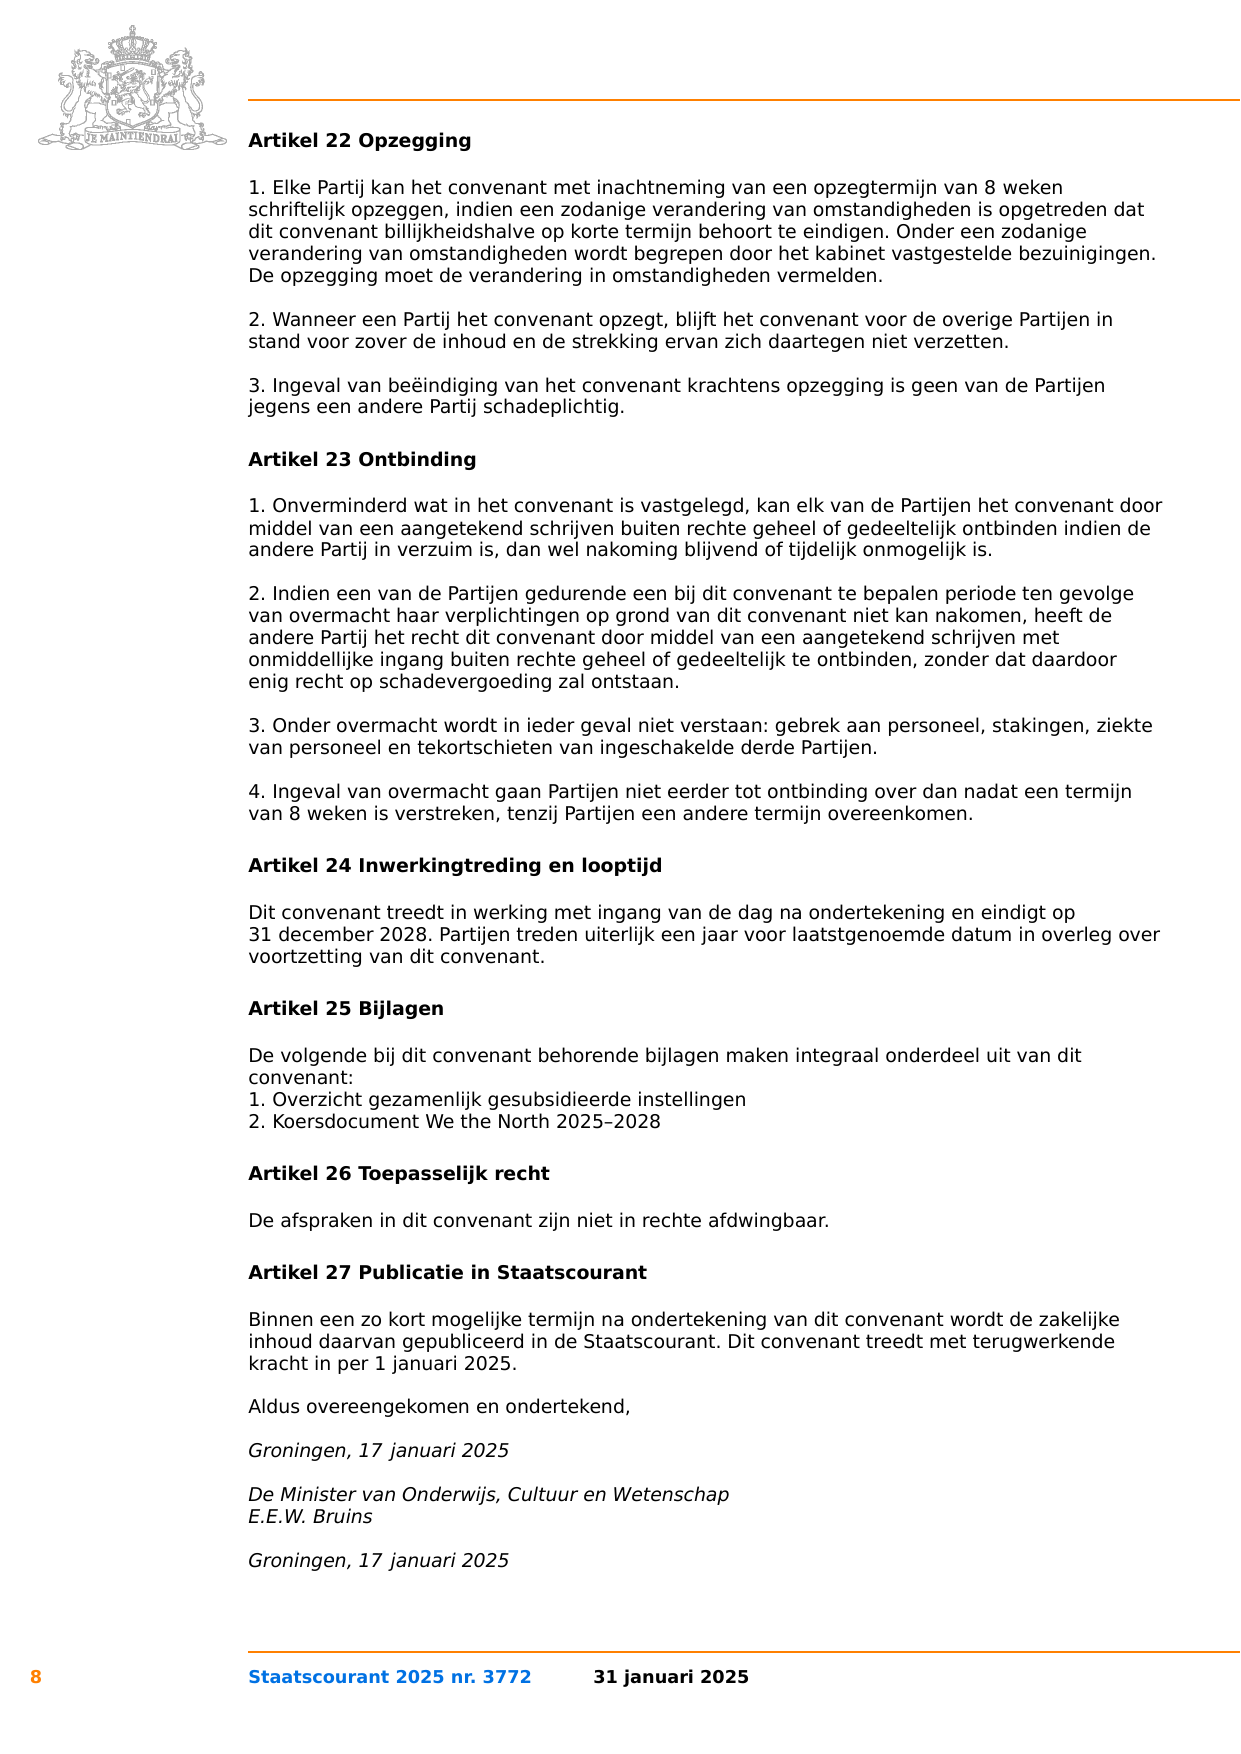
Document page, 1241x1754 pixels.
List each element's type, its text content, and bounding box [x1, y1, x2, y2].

subtitle Artikel 27 Publicatie in Staatscourant [248, 1262, 1163, 1283]
text 1. Overzicht gezamenlijk gesubsidieerde instellingen [248, 1089, 1163, 1111]
text Aldus overeengekomen en ondertekend, [248, 1396, 1163, 1418]
text 4. Ingeval van overmacht gaan Partijen niet eerder tot ontbinding over dan nadat een termijn van 8 weken is verstreken, tenzij Partijen een andere termijn overeenkomen. [248, 781, 1163, 825]
text 2. Wanneer een Partij het convenant opzegt, blijft het convenant voor de overige Partijen in stand voor zover de inhoud en de strekking ervan zich daartegen niet verzetten. [248, 309, 1163, 353]
picture [38, 25, 227, 150]
subtitle Artikel 23 Ontbinding [248, 448, 1163, 470]
text Dit convenant treedt in werking met ingang van de dag na ondertekening en eindigt op 31 december 2028. Partijen treden uiterlijk een jaar voor laatstgenoemde datum in overleg over voortzetting van dit convenant. [248, 902, 1163, 968]
subtitle Artikel 24 Inwerkingtreding en looptijd [248, 855, 1163, 877]
text De Minister van Onderwijs, Cultuur en Wetenschap E.E.W. Bruins [248, 1484, 1163, 1528]
text De afspraken in dit convenant zijn niet in rechte afdwingbaar. [248, 1209, 1163, 1232]
text Groningen, 17 januari 2025 [248, 1550, 1163, 1572]
subtitle Artikel 26 Toepasselijk recht [248, 1163, 1163, 1184]
text 1. Elke Partij kan het convenant met inachtneming van een opzegtermijn van 8 weken schriftelijk opzeggen, indien een zodanige verandering van omstandigheden is opgetreden dat dit convenant billijkheidshalve op korte termijn behoort te eindigen. Onder een zodanige verandering van omstandigheden wordt begrepen door het kabinet vastgestelde bezuinigingen. De opzegging moet de verandering in omstandigheden vermelden. [248, 177, 1163, 287]
text 2. Indien een van de Partijen gedurende een bij dit convenant te bepalen periode ten gevolge van overmacht haar verplichtingen op grond van dit convenant niet kan nakomen, heeft de andere Partij het recht dit convenant door middel van een aangetekend schrijven met onmiddellijke ingang buiten rechte geheel of gedeeltelijk te ontbinden, zonder dat daardoor enig recht op schadevergoeding zal ontstaan. [248, 583, 1163, 693]
subtitle Artikel 25 Bijlagen [248, 998, 1163, 1020]
text De volgende bij dit convenant behorende bijlagen maken integraal onderdeel uit van dit convenant: [248, 1045, 1163, 1089]
text Binnen een zo kort mogelijke termijn na ondertekening van dit convenant wordt de zakelijke inhoud daarvan gepubliceerd in de Staatscourant. Dit convenant treedt met terugwerkende kracht in per 1 januari 2025. [248, 1308, 1163, 1374]
subtitle Artikel 22 Opzegging [248, 130, 1163, 152]
text Groningen, 17 januari 2025 [248, 1440, 1163, 1462]
text 3. Ingeval van beëindiging van het convenant krachtens opzegging is geen van de Partijen jegens een andere Partij schadeplichtig. [248, 374, 1163, 418]
text 1. Onverminderd wat in het convenant is vastgelegd, kan elk van de Partijen het convenant door middel van een aangetekend schrijven buiten rechte geheel of gedeeltelijk ontbinden indien de andere Partij in verzuim is, dan wel nakoming blijvend of tijdelijk onmogelijk is. [248, 495, 1163, 561]
text 3. Onder overmacht wordt in ieder geval niet verstaan: gebrek aan personeel, stakingen, ziekte van personeel en tekortschieten van ingeschakelde derde Partijen. [248, 715, 1163, 759]
text 2. Koersdocument We the North 2025–2028 [248, 1111, 1163, 1133]
